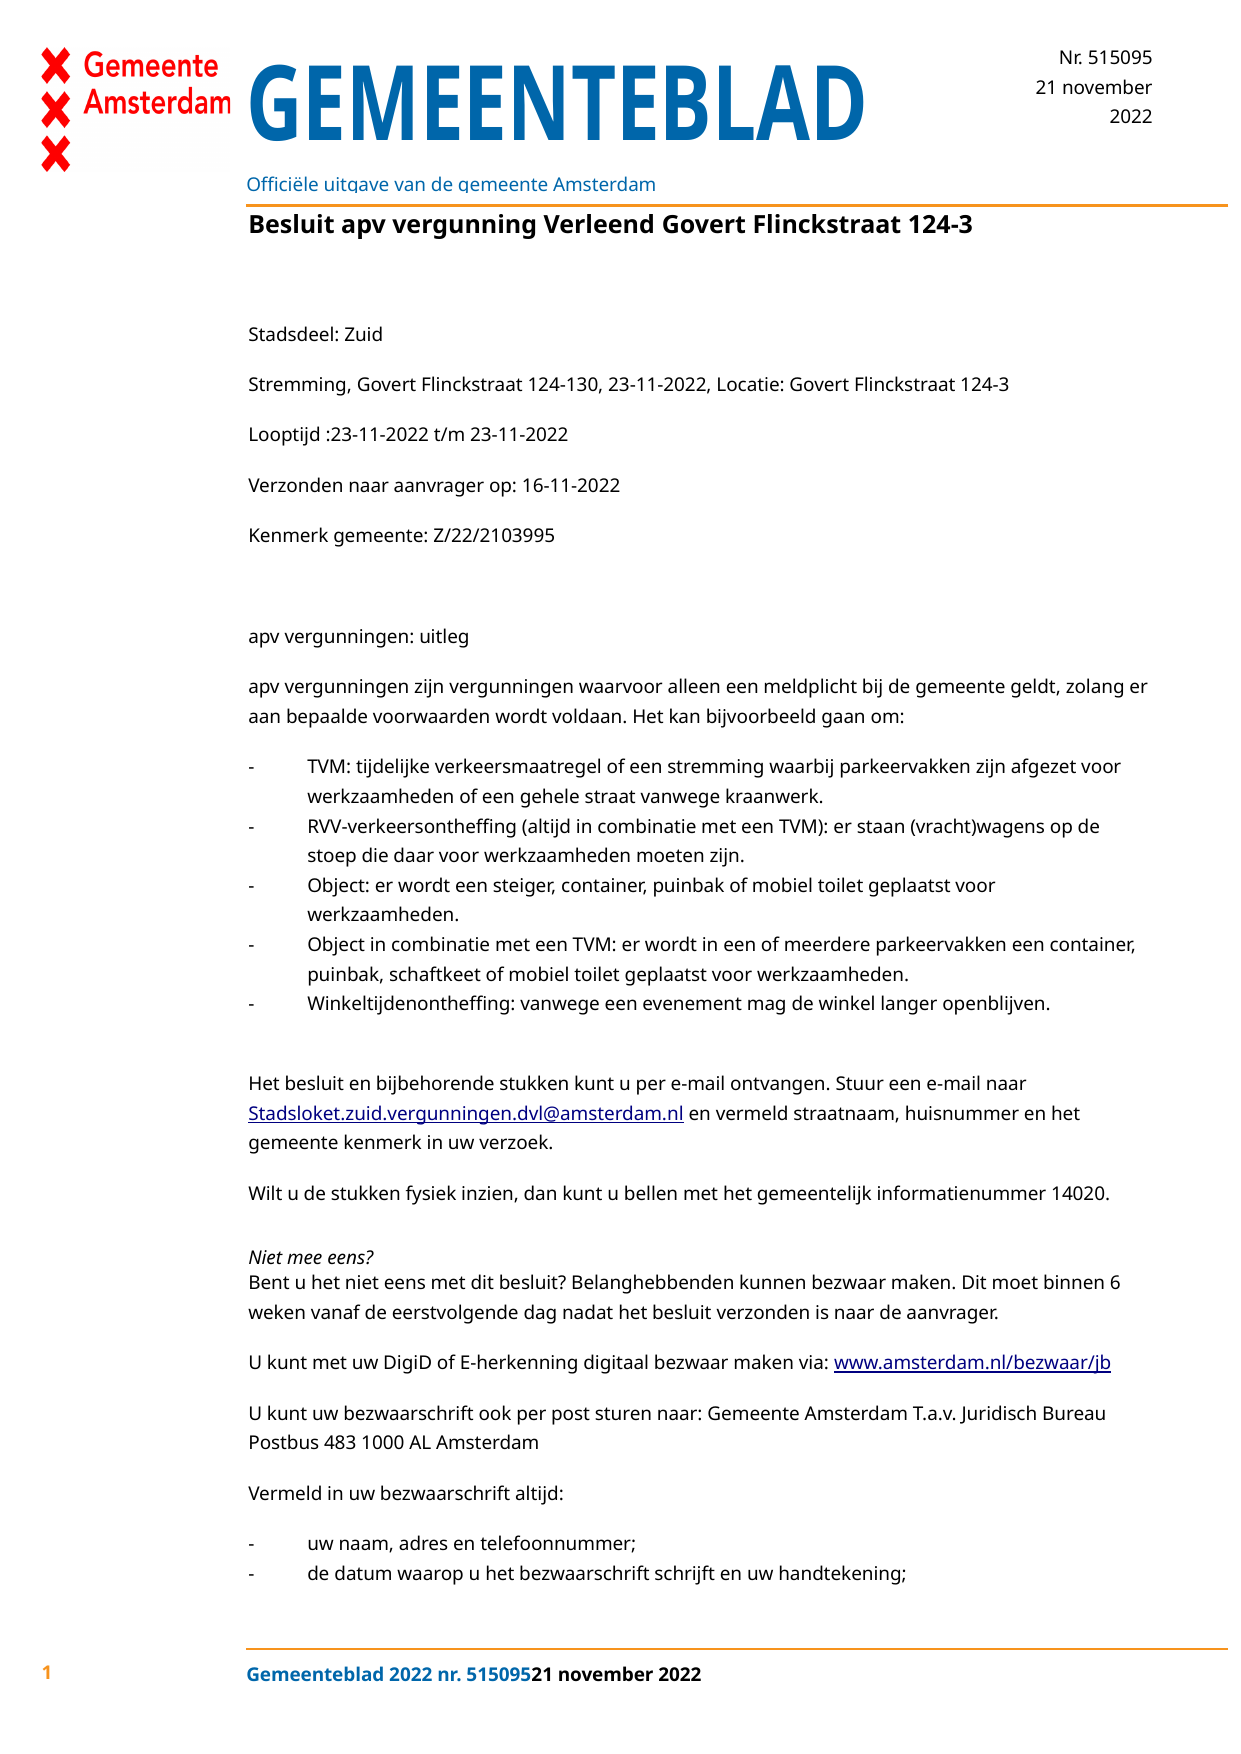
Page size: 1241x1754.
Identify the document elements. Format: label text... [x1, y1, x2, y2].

text apv vergunningen zijn vergunningen waarvoor alleen een meldplicht bij de gemeente geldt, zolang er aan bepaalde voorwaarden wordt voldaan. Het kan bijvoorbeeld gaan om: [248, 674, 1152, 729]
text U kunt uw bezwaarschrift ook per post sturen naar: Gemeente Amsterdam T.a.v. Juridisch Bureau Postbus 483 1000 AL Amsterdam [248, 1400, 1152, 1455]
text Verzonden naar aanvrager op: 16-11-2022 [248, 472, 1152, 498]
list Object in combinatie met een TVM: er wordt in een of meerdere parkeervakken een container, puinbak, schaftkeet of mobiel toilet geplaatst voor werkzaamheden. [248, 931, 1152, 986]
text Niet mee eens? [248, 1244, 1152, 1269]
list Object: er wordt een steiger, container, puinbak of mobiel toilet geplaatst voor werkzaamheden. [248, 872, 1152, 927]
list RVV-verkeersontheffing (altijd in combinatie met een TVM): er staan (vracht)wagens op de stoep die daar voor werkzaamheden moeten zijn. [248, 813, 1152, 868]
text Het besluit en bijbehorende stukken kunt u per e-mail ontvangen. Stuur een e-mail naar Stadsloket.zuid.vergunningen.dvl@amsterdam.nl en vermeld straatnaam, huisnummer en het gemeente kenmerk in uw verzoek. [248, 1070, 1152, 1155]
text Stremming, Govert Flinckstraat 124-130, 23-11-2022, Locatie: Govert Flinckstraat 124-3 [248, 371, 1152, 397]
text Stadsdeel: Zuid [248, 321, 1152, 346]
text Looptijd :23-11-2022 t/m 23-11-2022 [248, 422, 1152, 447]
picture [41, 47, 231, 172]
text Besluit apv vergunning Verleend Govert Flinckstraat 124-3 [248, 207, 1152, 241]
text Wilt u de stukken fysiek inzien, dan kunt u bellen met het gemeentelijk informatienummer 14020. [248, 1180, 1152, 1206]
text Kenmerk gemeente: Z/22/2103995 [248, 522, 1152, 548]
text apv vergunningen: uitleg [248, 623, 1152, 649]
list de datum waarop u het bezwaarschrift schrijft en uw handtekening; [248, 1560, 1152, 1586]
text Vermeld in uw bezwaarschrift altijd: [248, 1480, 1152, 1506]
text U kunt met uw DigiD of E-herkenning digitaal bezwaar maken via: www.amsterdam.nl/bezwaar/jb [248, 1349, 1152, 1375]
text Bent u het niet eens met dit besluit? Belanghebbenden kunnen bezwaar maken. Dit moet binnen 6 weken vanaf de eerstvolgende dag nadat het besluit verzonden is naar de aanvrager. [248, 1269, 1152, 1325]
list TVM: tijdelijke verkeersmaatregel of een stremming waarbij parkeervakken zijn afgezet voor werkzaamheden of een gehele straat vanwege kraanwerk. [248, 754, 1152, 809]
list Winkeltijdenontheffing: vanwege een evenement mag de winkel langer openblijven. [248, 990, 1152, 1016]
list uw naam, adres en telefoonnummer; [248, 1530, 1152, 1556]
